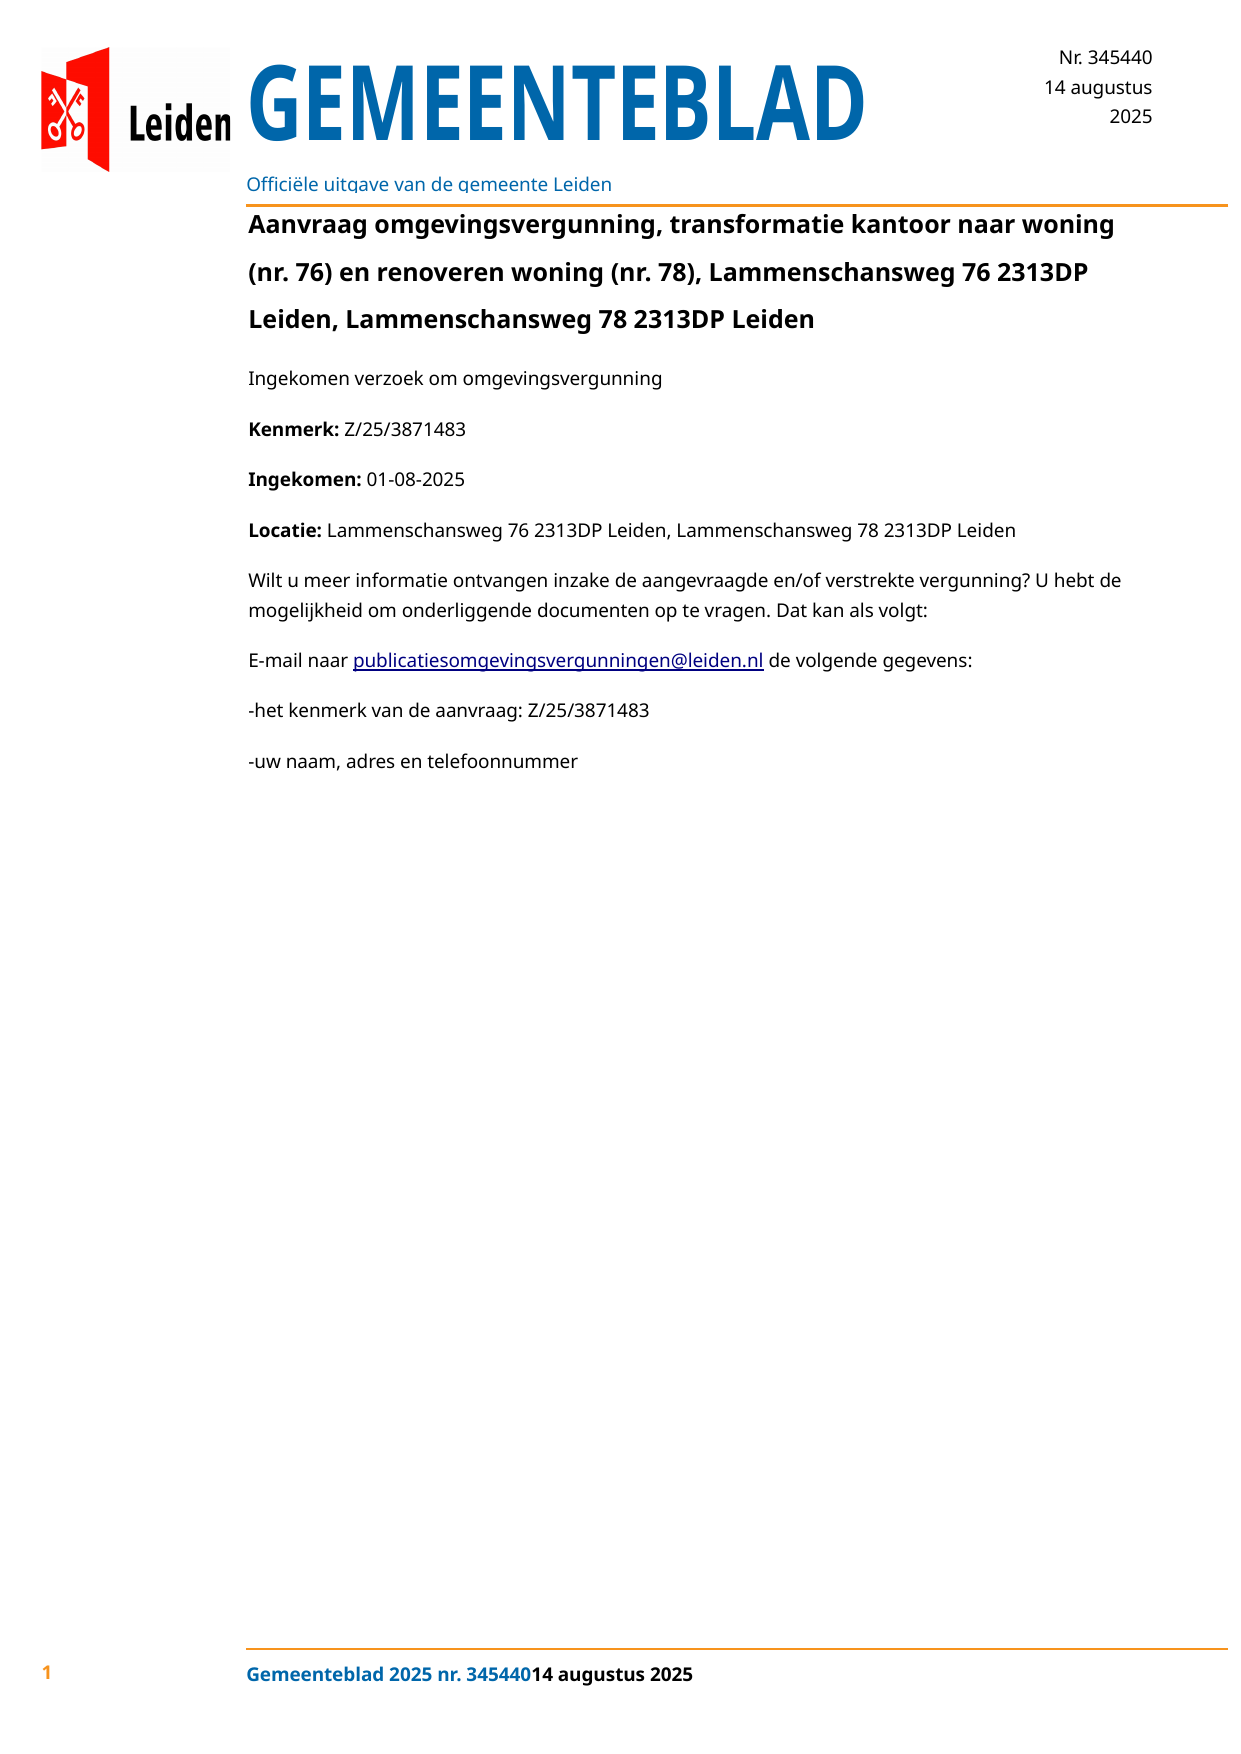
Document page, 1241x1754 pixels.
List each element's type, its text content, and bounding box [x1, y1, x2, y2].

text -uw naam, adres en telefoonnummer [248, 748, 1152, 774]
text Ingekomen verzoek om omgevingsvergunning [248, 366, 1152, 391]
text Kenmerk: Z/25/3871483 [248, 416, 1152, 442]
picture [41, 47, 231, 172]
text Ingekomen: 01-08-2025 [248, 466, 1152, 492]
text -het kenmerk van de aanvraag: Z/25/3871483 [248, 698, 1152, 723]
text Aanvraag omgevingsvergunning, transformatie kantoor naar woning (nr. 76) en renoveren woning (nr. 78), Lammenschansweg 76 2313DP Leiden, Lammenschansweg 78 2313DP Leiden [248, 207, 1152, 336]
text Locatie: Lammenschansweg 76 2313DP Leiden, Lammenschansweg 78 2313DP Leiden [248, 517, 1152, 542]
text Wilt u meer informatie ontvangen inzake de aangevraagde en/of verstrekte vergunning? U hebt de mogelijkheid om onderliggende documenten op te vragen. Dat kan als volgt: [248, 567, 1152, 622]
text E-mail naar publicatiesomgevingsvergunningen@leiden.nl de volgende gegevens: [248, 647, 1152, 673]
